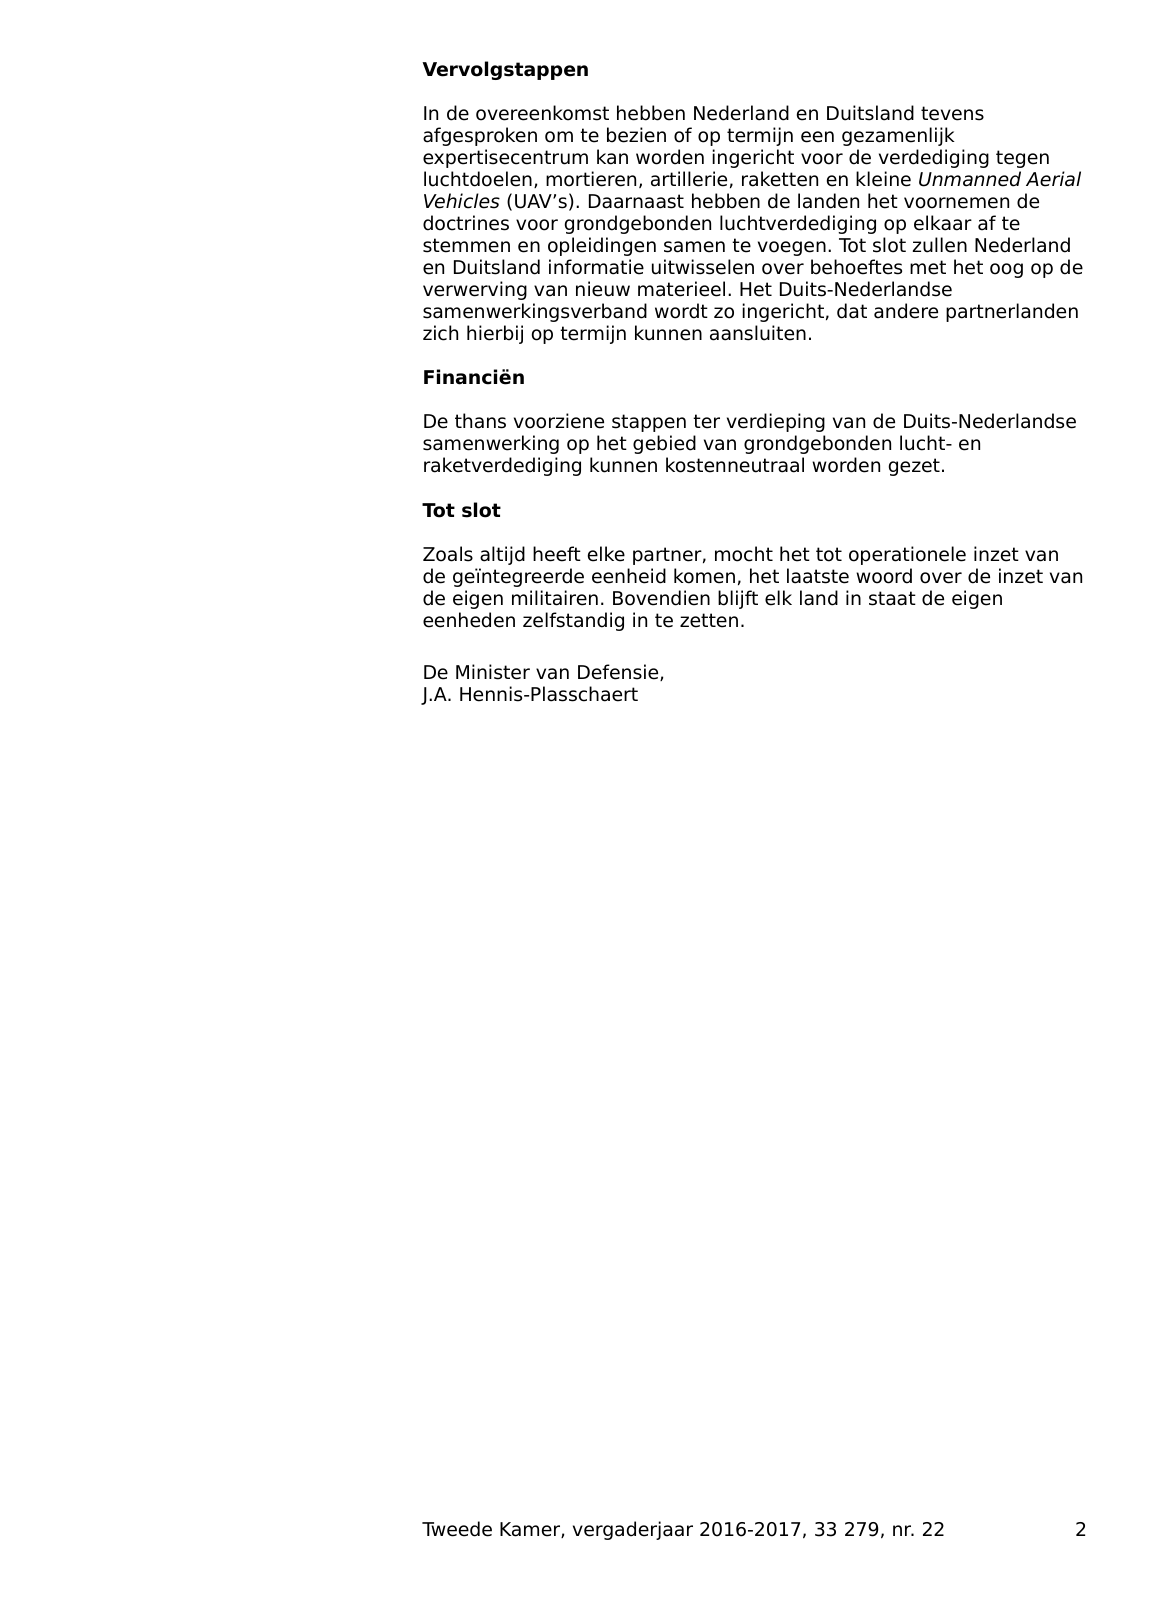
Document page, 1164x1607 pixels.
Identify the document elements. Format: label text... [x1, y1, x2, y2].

text In de overeenkomst hebben Nederland en Duitsland tevens afgesproken om te bezien of op termijn een gezamenlijk expertisecentrum kan worden ingericht voor de verdediging tegen luchtdoelen, mortieren, artillerie, raketten en kleine Unmanned Aerial Vehicles (UAV’s). Daarnaast hebben de landen het voornemen de doctrines voor grondgebonden luchtverdediging op elkaar af te stemmen en opleidingen samen te voegen. Tot slot zullen Nederland en Duitsland informatie uitwisselen over behoeftes met het oog op de verwerving van nieuw materieel. Het Duits-Nederlandse samenwerkingsverband wordt zo ingericht, dat andere partnerlanden zich hierbij op termijn kunnen aansluiten. [422, 103, 1087, 345]
subtitle Tot slot [422, 499, 1087, 521]
subtitle Financiën [422, 367, 1087, 389]
text De Minister van Defensie, J.A. Hennis-Plasschaert [422, 662, 1087, 706]
text Zoals altijd heeft elke partner, mocht het tot operationele inzet van de geïntegreerde eenheid komen, het laatste woord over de inzet van de eigen militairen. Bovendien blijft elk land in staat de eigen eenheden zelfstandig in te zetten. [422, 544, 1087, 632]
text De thans voorziene stappen ter verdieping van de Duits-Nederlandse samenwerking op het gebied van grondgebonden lucht- en raketverdediging kunnen kostenneutraal worden gezet. [422, 411, 1087, 477]
subtitle Vervolgstappen [422, 59, 1087, 81]
